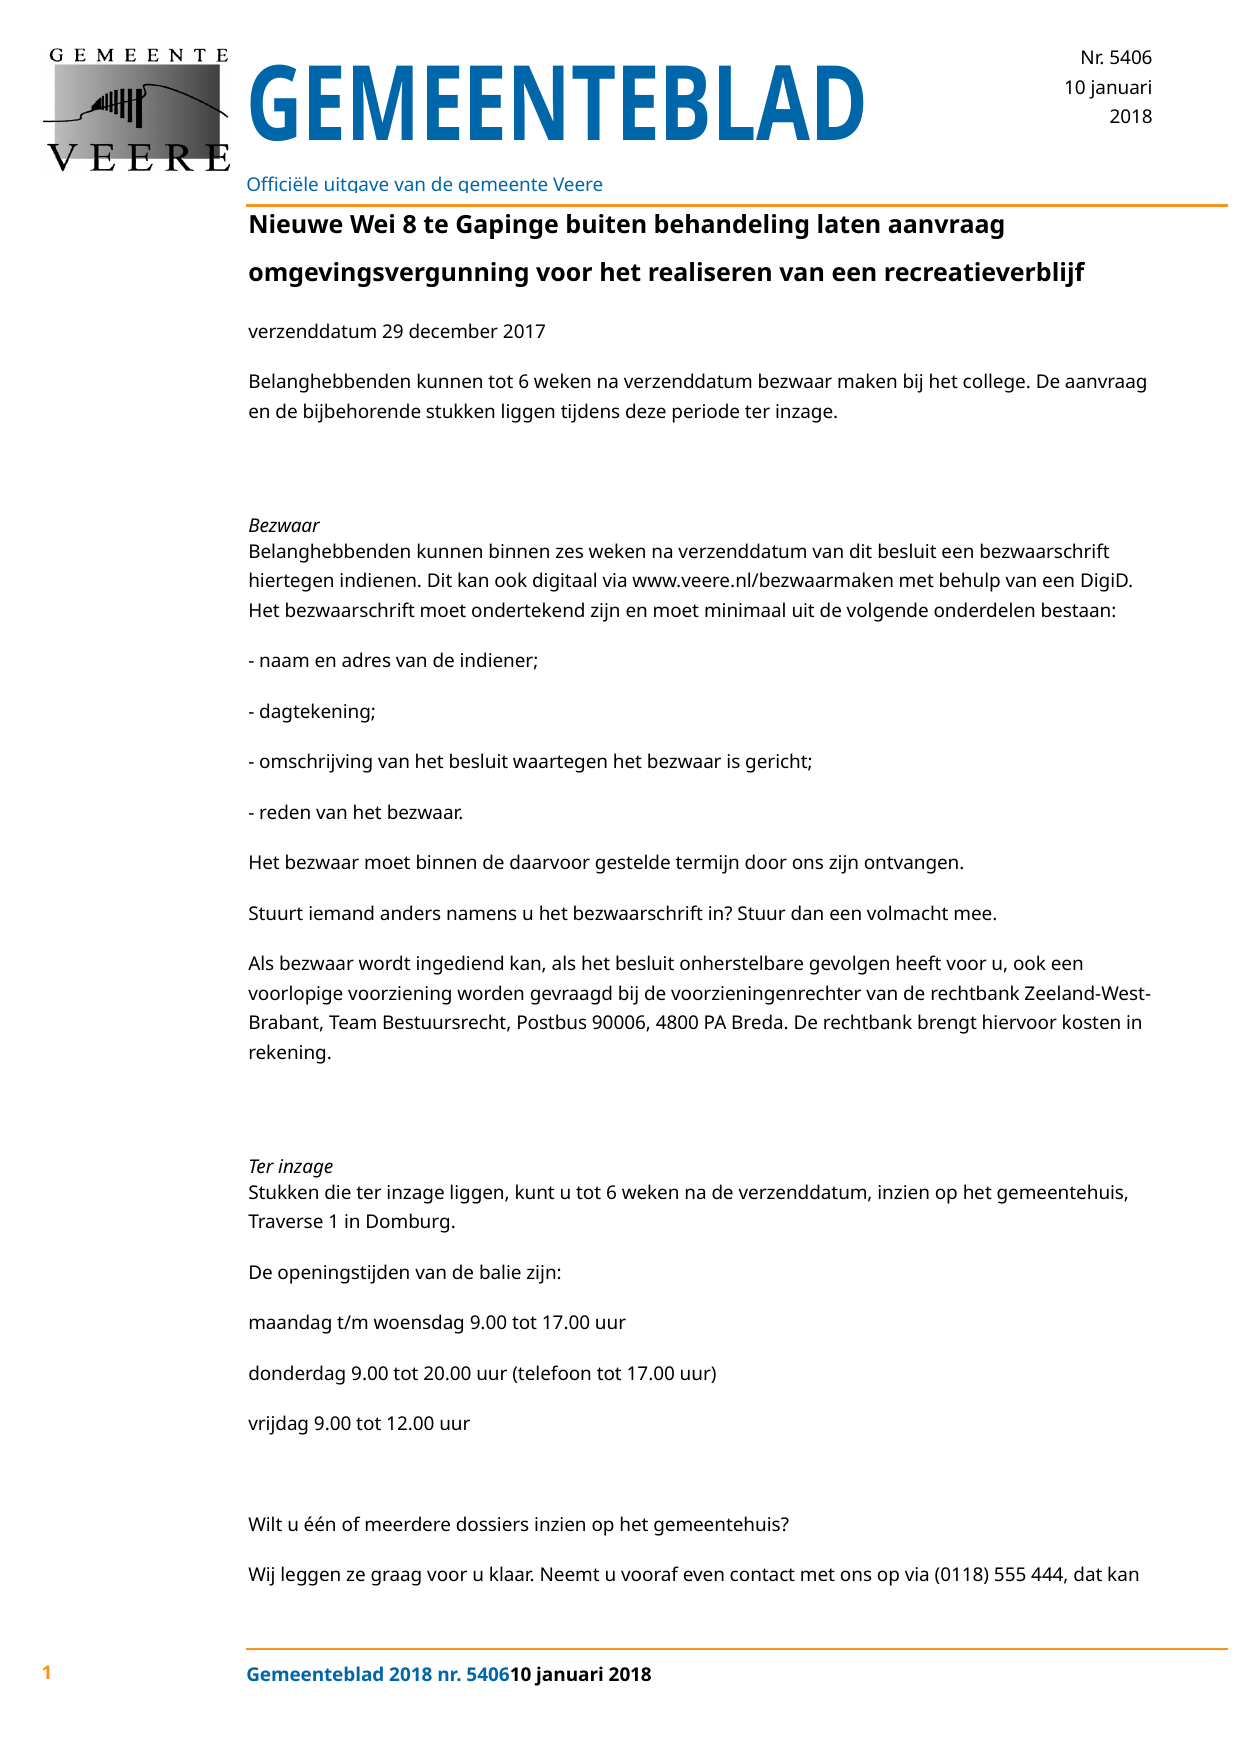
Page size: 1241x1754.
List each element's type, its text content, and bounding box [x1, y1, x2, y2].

text - reden van het bezwaar. [248, 799, 1152, 824]
text vrijdag 9.00 tot 12.00 uur [248, 1410, 1152, 1436]
text verzenddatum 29 december 2017 [248, 318, 1152, 344]
text Nieuwe Wei 8 te Gapinge buiten behandeling laten aanvraag omgevingsvergunning voor het realiseren van een recreatieverblijf [248, 207, 1152, 288]
text maandag t/m woensdag 9.00 tot 17.00 uur [248, 1309, 1152, 1335]
text De openingstijden van de balie zijn: [248, 1259, 1152, 1285]
text donderdag 9.00 tot 20.00 uur (telefoon tot 17.00 uur) [248, 1360, 1152, 1386]
text - naam en adres van de indiener; [248, 648, 1152, 673]
text Bezwaar [248, 512, 1152, 538]
text - dagtekening; [248, 698, 1152, 724]
text Stuurt iemand anders namens u het bezwaarschrift in? Stuur dan een volmacht mee. [248, 900, 1152, 925]
text Stukken die ter inzage liggen, kunt u tot 6 weken na de verzenddatum, inzien op het gemeentehuis, Traverse 1 in Domburg. [248, 1179, 1152, 1234]
text Ter inzage [248, 1153, 1152, 1179]
text Belanghebbenden kunnen binnen zes weken na verzenddatum van dit besluit een bezwaarschrift hiertegen indienen. Dit kan ook digitaal via www.veere.nl/bezwaarmaken met behulp van een DigiD. Het bezwaarschrift moet ondertekend zijn en moet minimaal uit de volgende onderdelen bestaan: [248, 538, 1152, 623]
text Als bezwaar wordt ingediend kan, als het besluit onherstelbare gevolgen heeft voor u, ook een voorlopige voorziening worden gevraagd bij de voorzieningenrechter van de rechtbank Zeeland-West-Brabant, Team Bestuursrecht, Postbus 90006, 4800 PA Breda. De rechtbank brengt hiervoor kosten in rekening. [248, 950, 1152, 1064]
text Belanghebbenden kunnen tot 6 weken na verzenddatum bezwaar maken bij het college. De aanvraag en de bijbehorende stukken liggen tijdens deze periode ter inzage. [248, 368, 1152, 424]
text Wij leggen ze graag voor u klaar. Neemt u vooraf even contact met ons op via (0118) 555 444, dat kan [248, 1561, 1152, 1587]
text Wilt u één of meerdere dossiers inzien op het gemeentehuis? [248, 1511, 1152, 1537]
text - omschrijving van het besluit waartegen het bezwaar is gericht; [248, 748, 1152, 774]
picture [41, 47, 231, 172]
text Het bezwaar moet binnen de daarvoor gestelde termijn door ons zijn ontvangen. [248, 849, 1152, 875]
